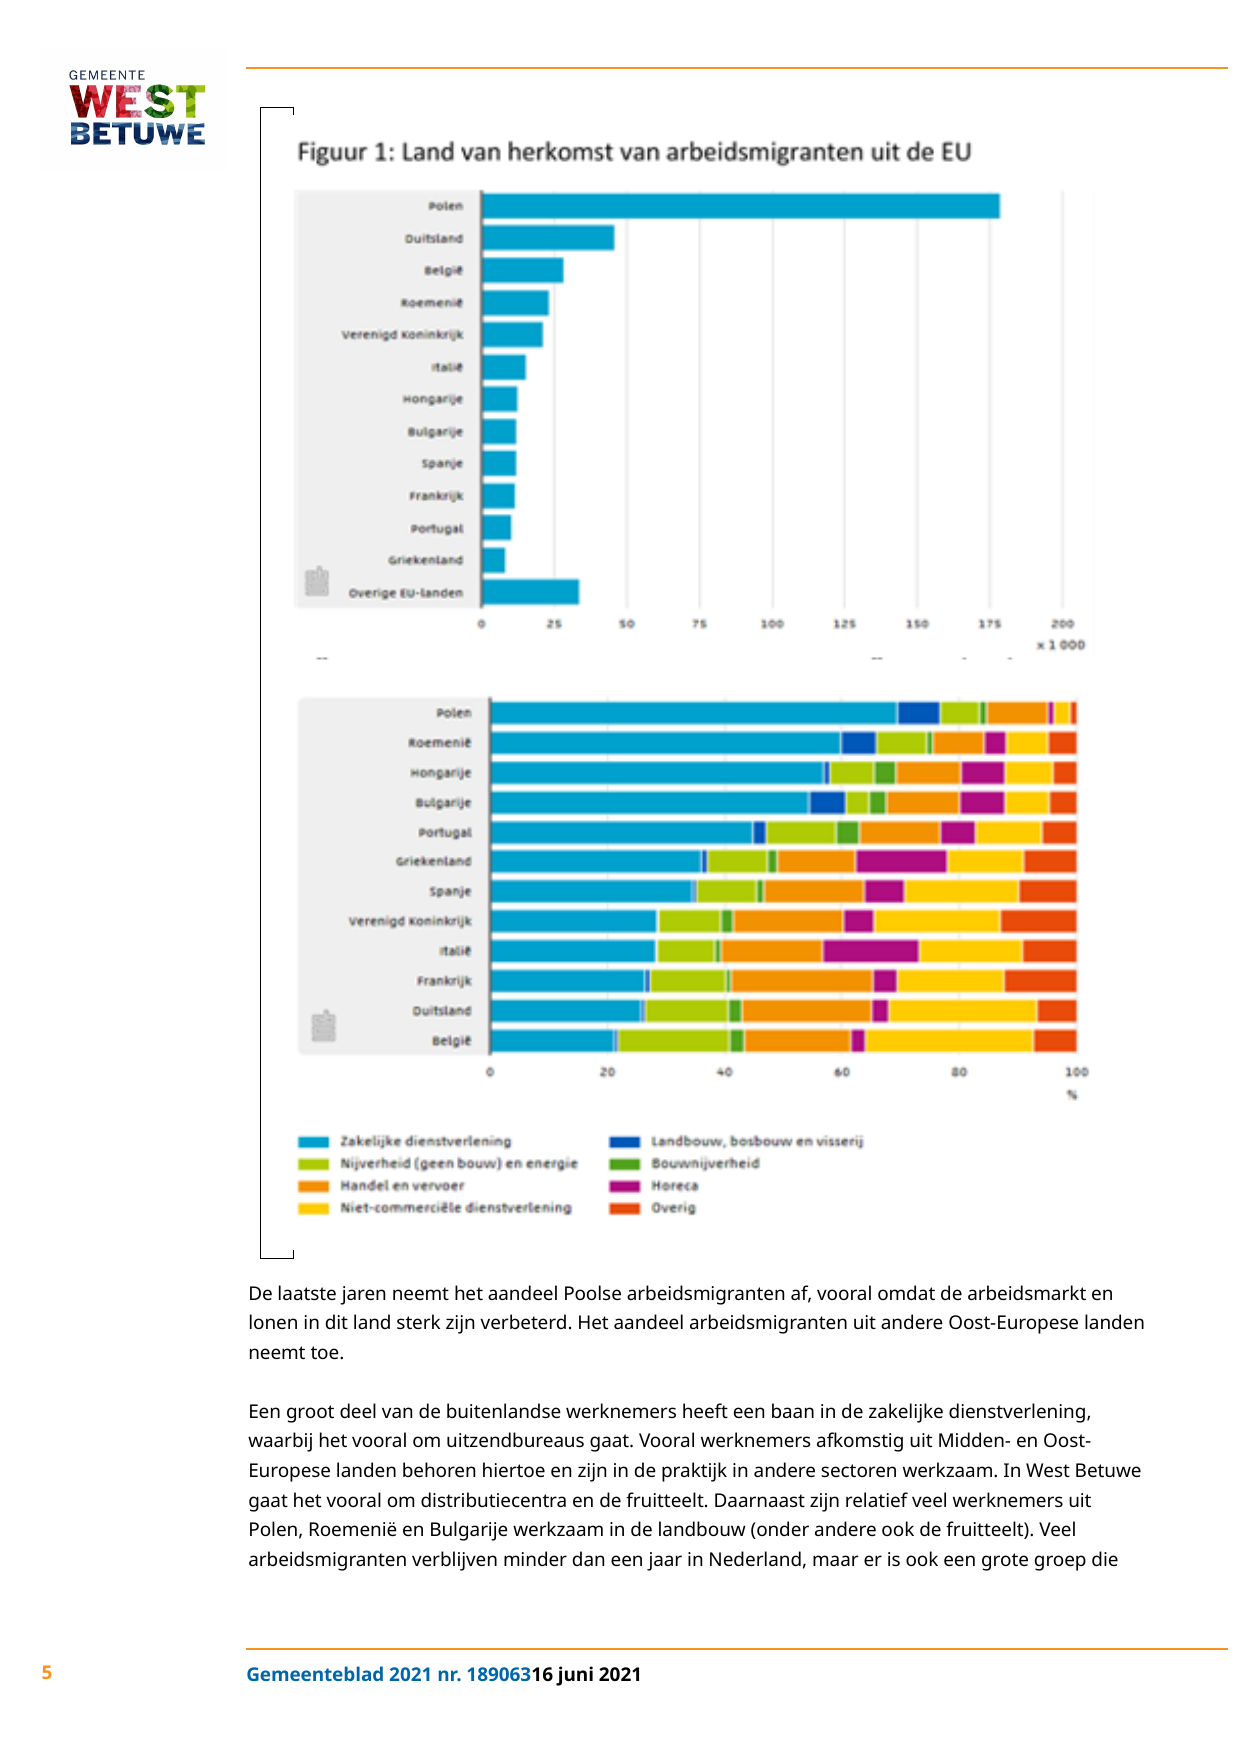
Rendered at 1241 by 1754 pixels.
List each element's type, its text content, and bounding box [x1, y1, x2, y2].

text Een groot deel van de buitenlandse werknemers heeft een baan in de zakelijke dienstverlening, waarbij het vooral om uitzendbureaus gaat. Vooral werknemers afkomstig uit Midden- en Oost-Europese landen behoren hiertoe en zijn in de praktijk in andere sectoren werkzaam. In West Betuwe gaat het vooral om distributiecentra en de fruitteelt. Daarnaast zijn relatief veel werknemers uit Polen, Roemenië en Bulgarije werkzaam in de landbouw (onder andere ook de fruitteelt). Veel arbeidsmigranten verblijven minder dan een jaar in Nederland, maar er is ook een grote groep die [248, 1398, 1152, 1572]
picture [41, 47, 231, 172]
picture [268, 115, 1125, 1250]
text De laatste jaren neemt het aandeel Poolse arbeidsmigranten af, vooral omdat de arbeidsmarkt en lonen in dit land sterk zijn verbeterd. Het aandeel arbeidsmigranten uit andere Oost-Europese landen neemt toe. [248, 1280, 1152, 1365]
